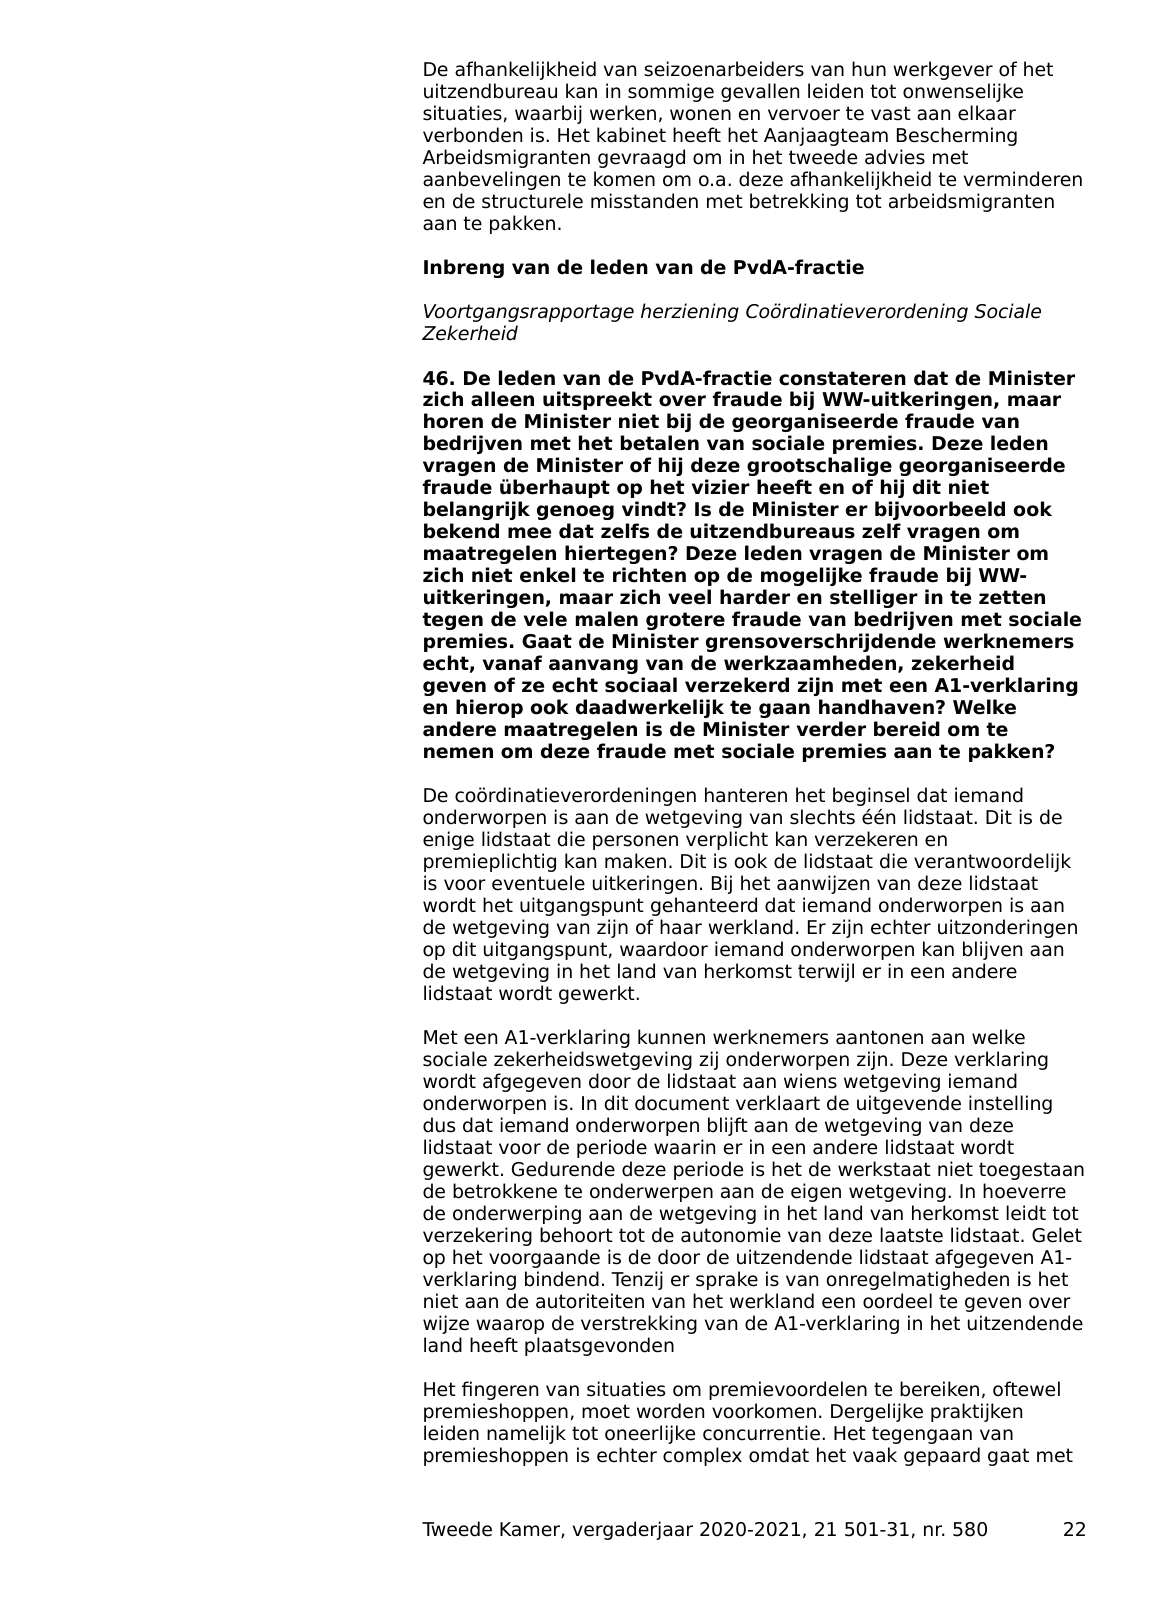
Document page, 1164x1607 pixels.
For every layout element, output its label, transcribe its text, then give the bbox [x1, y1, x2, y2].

text De coördinatieverordeningen hanteren het beginsel dat iemand onderworpen is aan de wetgeving van slechts één lidstaat. Dit is de enige lidstaat die personen verplicht kan verzekeren en premieplichtig kan maken. Dit is ook de lidstaat die verantwoordelijk is voor eventuele uitkeringen. Bij het aanwijzen van deze lidstaat wordt het uitgangspunt gehanteerd dat iemand onderworpen is aan de wetgeving van zijn of haar werkland. Er zijn echter uitzonderingen op dit uitgangspunt, waardoor iemand onderworpen kan blijven aan de wetgeving in het land van herkomst terwijl er in een andere lidstaat wordt gewerkt. [422, 785, 1087, 1005]
text 46. De leden van de PvdA-fractie constateren dat de Minister zich alleen uitspreekt over fraude bij WW-uitkeringen, maar horen de Minister niet bij de georganiseerde fraude van bedrijven met het betalen van sociale premies. Deze leden vragen de Minister of hij deze grootschalige georganiseerde fraude überhaupt op het vizier heeft en of hij dit niet belangrijk genoeg vindt? Is de Minister er bijvoorbeeld ook bekend mee dat zelfs de uitzendbureaus zelf vragen om maatregelen hiertegen? Deze leden vragen de Minister om zich niet enkel te richten op de mogelijke fraude bij WW-uitkeringen, maar zich veel harder en stelliger in te zetten tegen de vele malen grotere fraude van bedrijven met sociale premies. Gaat de Minister grensoverschrijdende werknemers echt, vanaf aanvang van de werkzaamheden, zekerheid geven of ze echt sociaal verzekerd zijn met een A1-verklaring en hierop ook daadwerkelijk te gaan handhaven? Welke andere maatregelen is de Minister verder bereid om te nemen om deze fraude met sociale premies aan te pakken? [422, 367, 1087, 763]
text Het fingeren van situaties om premievoordelen te bereiken, oftewel premieshoppen, moet worden voorkomen. Dergelijke praktijken leiden namelijk tot oneerlijke concurrentie. Het tegengaan van premieshoppen is echter complex omdat het vaak gepaard gaat met [422, 1379, 1087, 1467]
text De afhankelijkheid van seizoenarbeiders van hun werkgever of het uitzendbureau kan in sommige gevallen leiden tot onwenselijke situaties, waarbij werken, wonen en vervoer te vast aan elkaar verbonden is. Het kabinet heeft het Aanjaagteam Bescherming Arbeidsmigranten gevraagd om in het tweede advies met aanbevelingen te komen om o.a. deze afhankelijkheid te verminderen en de structurele misstanden met betrekking tot arbeidsmigranten aan te pakken. [422, 59, 1087, 235]
subtitle Inbreng van de leden van de PvdA-fractie [422, 257, 1087, 279]
text Met een A1-verklaring kunnen werknemers aantonen aan welke sociale zekerheidswetgeving zij onderworpen zijn. Deze verklaring wordt afgegeven door de lidstaat aan wiens wetgeving iemand onderworpen is. In dit document verklaart de uitgevende instelling dus dat iemand onderworpen blijft aan de wetgeving van deze lidstaat voor de periode waarin er in een andere lidstaat wordt gewerkt. Gedurende deze periode is het de werkstaat niet toegestaan de betrokkene te onderwerpen aan de eigen wetgeving. In hoeverre de onderwerping aan de wetgeving in het land van herkomst leidt tot verzekering behoort tot de autonomie van deze laatste lidstaat. Gelet op het voorgaande is de door de uitzendende lidstaat afgegeven A1-verklaring bindend. Tenzij er sprake is van onregelmatigheden is het niet aan de autoriteiten van het werkland een oordeel te geven over wijze waarop de verstrekking van de A1-verklaring in het uitzendende land heeft plaatsgevonden [422, 1027, 1087, 1357]
subtitle Voortgangsrapportage herziening Coördinatieverordening Sociale Zekerheid [422, 301, 1087, 345]
